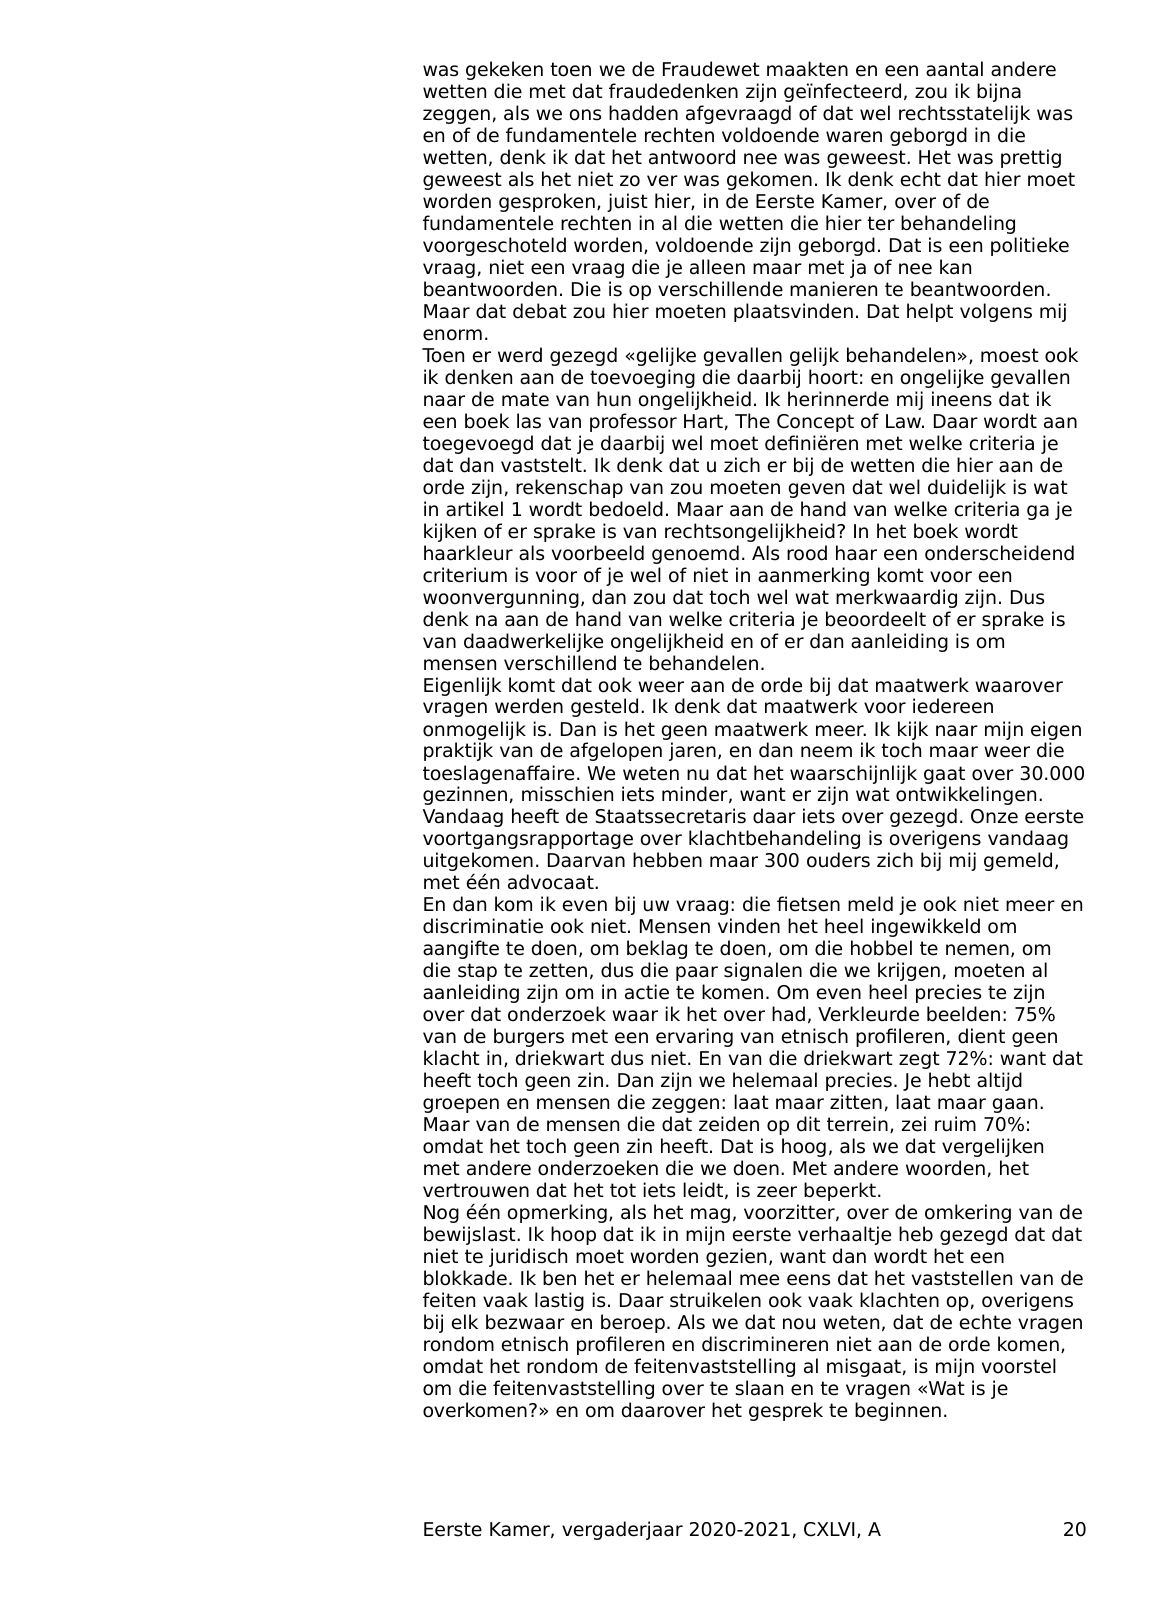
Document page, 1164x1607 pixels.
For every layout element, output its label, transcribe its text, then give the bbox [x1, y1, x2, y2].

text Toen er werd gezegd «gelijke gevallen gelijk behandelen», moest ook ik denken aan de toevoeging die daarbij hoort: en ongelijke gevallen naar de mate van hun ongelijkheid. Ik herinnerde mij ineens dat ik een boek las van professor Hart, The Concept of Law. Daar wordt aan toegevoegd dat je daarbij wel moet definiëren met welke criteria je dat dan vaststelt. Ik denk dat u zich er bij de wetten die hier aan de orde zijn, rekenschap van zou moeten geven dat wel duidelijk is wat in artikel 1 wordt bedoeld. Maar aan de hand van welke criteria ga je kijken of er sprake is van rechtsongelijkheid? In het boek wordt haarkleur als voorbeeld genoemd. Als rood haar een onderscheidend criterium is voor of je wel of niet in aanmerking komt voor een woonvergunning, dan zou dat toch wel wat merkwaardig zijn. Dus denk na aan de hand van welke criteria je beoordeelt of er sprake is van daadwerkelijke ongelijkheid en of er dan aanleiding is om mensen verschillend te behandelen. [422, 345, 1087, 674]
text was gekeken toen we de Fraudewet maakten en een aantal andere wetten die met dat fraudedenken zijn geïnfecteerd, zou ik bijna zeggen, als we ons hadden afgevraagd of dat wel rechtsstatelijk was en of de fundamentele rechten voldoende waren geborgd in die wetten, denk ik dat het antwoord nee was geweest. Het was prettig geweest als het niet zo ver was gekomen. Ik denk echt dat hier moet worden gesproken, juist hier, in de Eerste Kamer, over of de fundamentele rechten in al die wetten die hier ter behandeling voorgeschoteld worden, voldoende zijn geborgd. Dat is een politieke vraag, niet een vraag die je alleen maar met ja of nee kan beantwoorden. Die is op verschillende manieren te beantwoorden. Maar dat debat zou hier moeten plaatsvinden. Dat helpt volgens mij enorm. [422, 59, 1087, 345]
text En dan kom ik even bij uw vraag: die fietsen meld je ook niet meer en discriminatie ook niet. Mensen vinden het heel ingewikkeld om aangifte te doen, om beklag te doen, om die hobbel te nemen, om die stap te zetten, dus die paar signalen die we krijgen, moeten al aanleiding zijn om in actie te komen. Om even heel precies te zijn over dat onderzoek waar ik het over had, Verkleurde beelden: 75% van de burgers met een ervaring van etnisch profileren, dient geen klacht in, driekwart dus niet. En van die driekwart zegt 72%: want dat heeft toch geen zin. Dan zijn we helemaal precies. Je hebt altijd groepen en mensen die zeggen: laat maar zitten, laat maar gaan. Maar van de mensen die dat zeiden op dit terrein, zei ruim 70%: omdat het toch geen zin heeft. Dat is hoog, als we dat vergelijken met andere onderzoeken die we doen. Met andere woorden, het vertrouwen dat het tot iets leidt, is zeer beperkt. [422, 894, 1087, 1202]
text Eigenlijk komt dat ook weer aan de orde bij dat maatwerk waarover vragen werden gesteld. Ik denk dat maatwerk voor iedereen onmogelijk is. Dan is het geen maatwerk meer. Ik kijk naar mijn eigen praktijk van de afgelopen jaren, en dan neem ik toch maar weer die toeslagenaffaire. We weten nu dat het waarschijnlijk gaat over 30.000 gezinnen, misschien iets minder, want er zijn wat ontwikkelingen. Vandaag heeft de Staatssecretaris daar iets over gezegd. Onze eerste voortgangsrapportage over klachtbehandeling is overigens vandaag uitgekomen. Daarvan hebben maar 300 ouders zich bij mij gemeld, met één advocaat. [422, 674, 1087, 894]
text Nog één opmerking, als het mag, voorzitter, over de omkering van de bewijslast. Ik hoop dat ik in mijn eerste verhaaltje heb gezegd dat dat niet te juridisch moet worden gezien, want dan wordt het een blokkade. Ik ben het er helemaal mee eens dat het vaststellen van de feiten vaak lastig is. Daar struikelen ook vaak klachten op, overigens bij elk bezwaar en beroep. Als we dat nou weten, dat de echte vragen rondom etnisch profileren en discrimineren niet aan de orde komen, omdat het rondom de feitenvaststelling al misgaat, is mijn voorstel om die feitenvaststelling over te slaan en te vragen «Wat is je overkomen?» en om daarover het gesprek te beginnen. [422, 1202, 1087, 1422]
